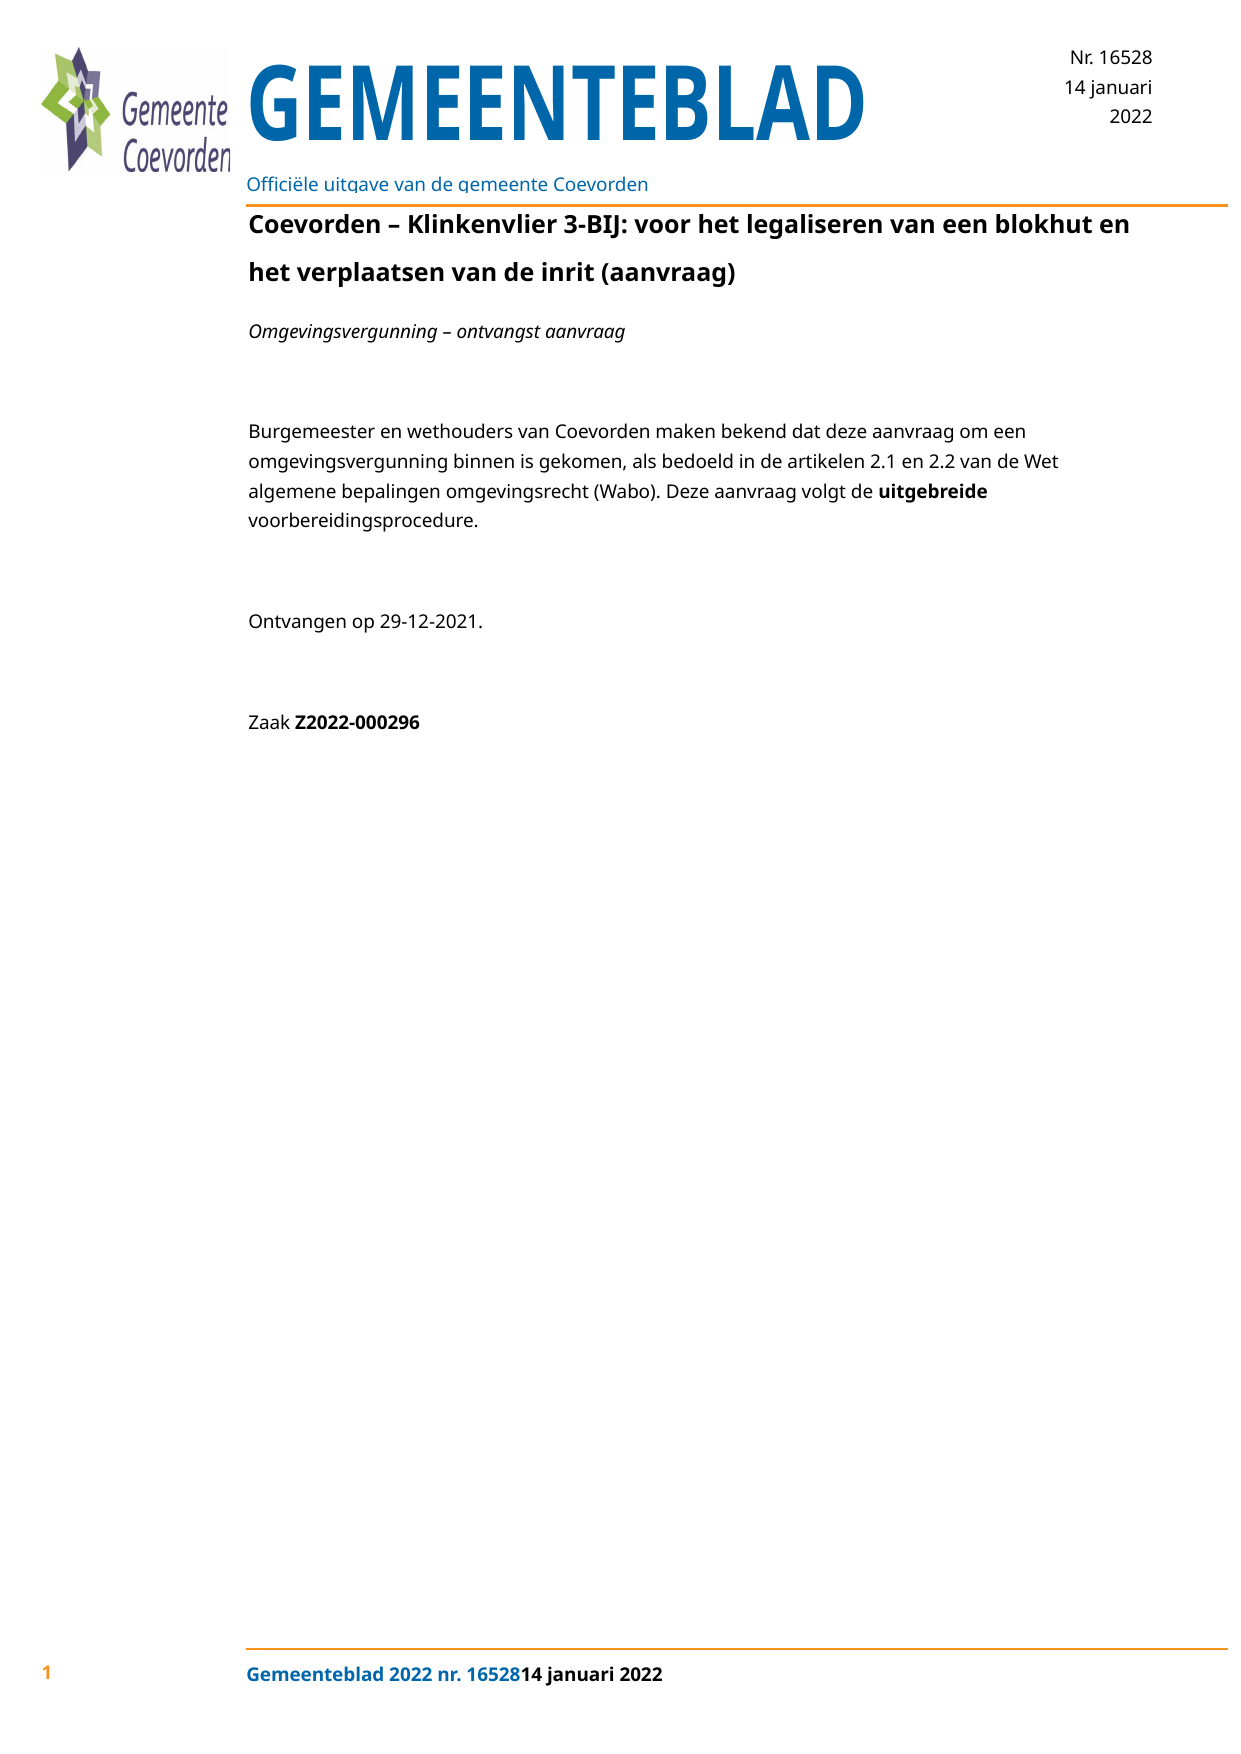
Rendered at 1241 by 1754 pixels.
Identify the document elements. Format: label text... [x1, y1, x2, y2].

text Ontvangen op 29-12-2021. [248, 608, 1152, 634]
text Coevorden – Klinkenvlier 3-BIJ: voor het legaliseren van een blokhut en het verplaatsen van de inrit (aanvraag) [248, 207, 1152, 288]
text Omgevingsvergunning – ontvangst aanvraag [248, 318, 1152, 344]
text Burgemeester en wethouders van Coevorden maken bekend dat deze aanvraag om een omgevingsvergunning binnen is gekomen, als bedoeld in de artikelen 2.1 en 2.2 van de Wet algemene bepalingen omgevingsrecht (Wabo). Deze aanvraag volgt de uitgebreide voorbereidingsprocedure. [248, 419, 1152, 533]
picture [41, 47, 231, 172]
text Zaak Z2022-000296 [248, 709, 1152, 735]
